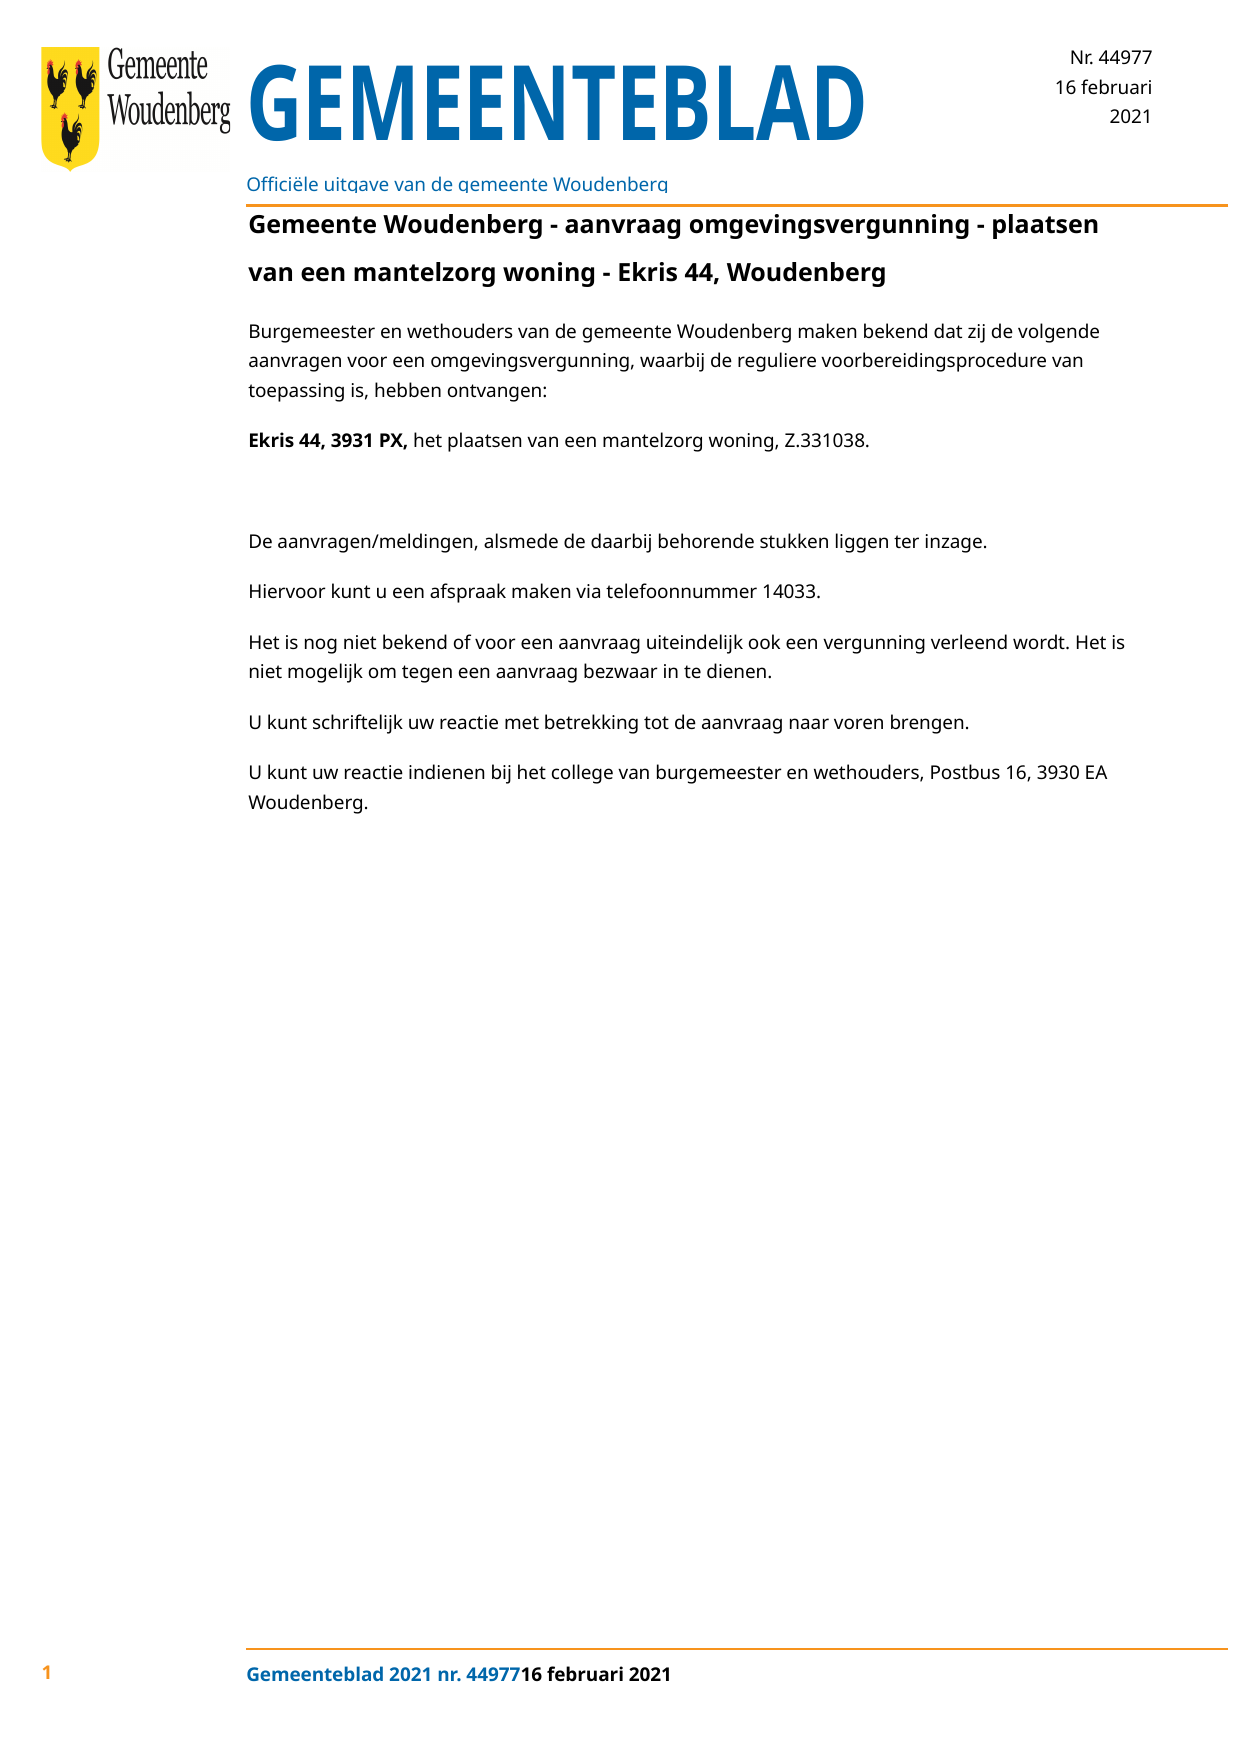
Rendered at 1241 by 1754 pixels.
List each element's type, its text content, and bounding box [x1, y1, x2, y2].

text Hiervoor kunt u een afspraak maken via telefoonnummer 14033. [248, 579, 1152, 604]
text U kunt uw reactie indienen bij het college van burgemeester en wethouders, Postbus 16, 3930 EA Woudenberg. [248, 759, 1152, 815]
text Ekris 44, 3931 PX, het plaatsen van een mantelzorg woning, Z.331038. [248, 427, 1152, 453]
text Het is nog niet bekend of voor een aanvraag uiteindelijk ook een vergunning verleend wordt. Het is niet mogelijk om tegen een aanvraag bezwaar in te dienen. [248, 629, 1152, 684]
picture [41, 47, 231, 172]
text De aanvragen/meldingen, alsmede de daarbij behorende stukken liggen ter inzage. [248, 528, 1152, 554]
text Burgemeester en wethouders van de gemeente Woudenberg maken bekend dat zij de volgende aanvragen voor een omgevingsvergunning, waarbij de reguliere voorbereidingsprocedure van toepassing is, hebben ontvangen: [248, 318, 1152, 403]
text U kunt schriftelijk uw reactie met betrekking tot de aanvraag naar voren brengen. [248, 709, 1152, 735]
text Gemeente Woudenberg - aanvraag omgevingsvergunning - plaatsen van een mantelzorg woning - Ekris 44, Woudenberg [248, 207, 1152, 288]
